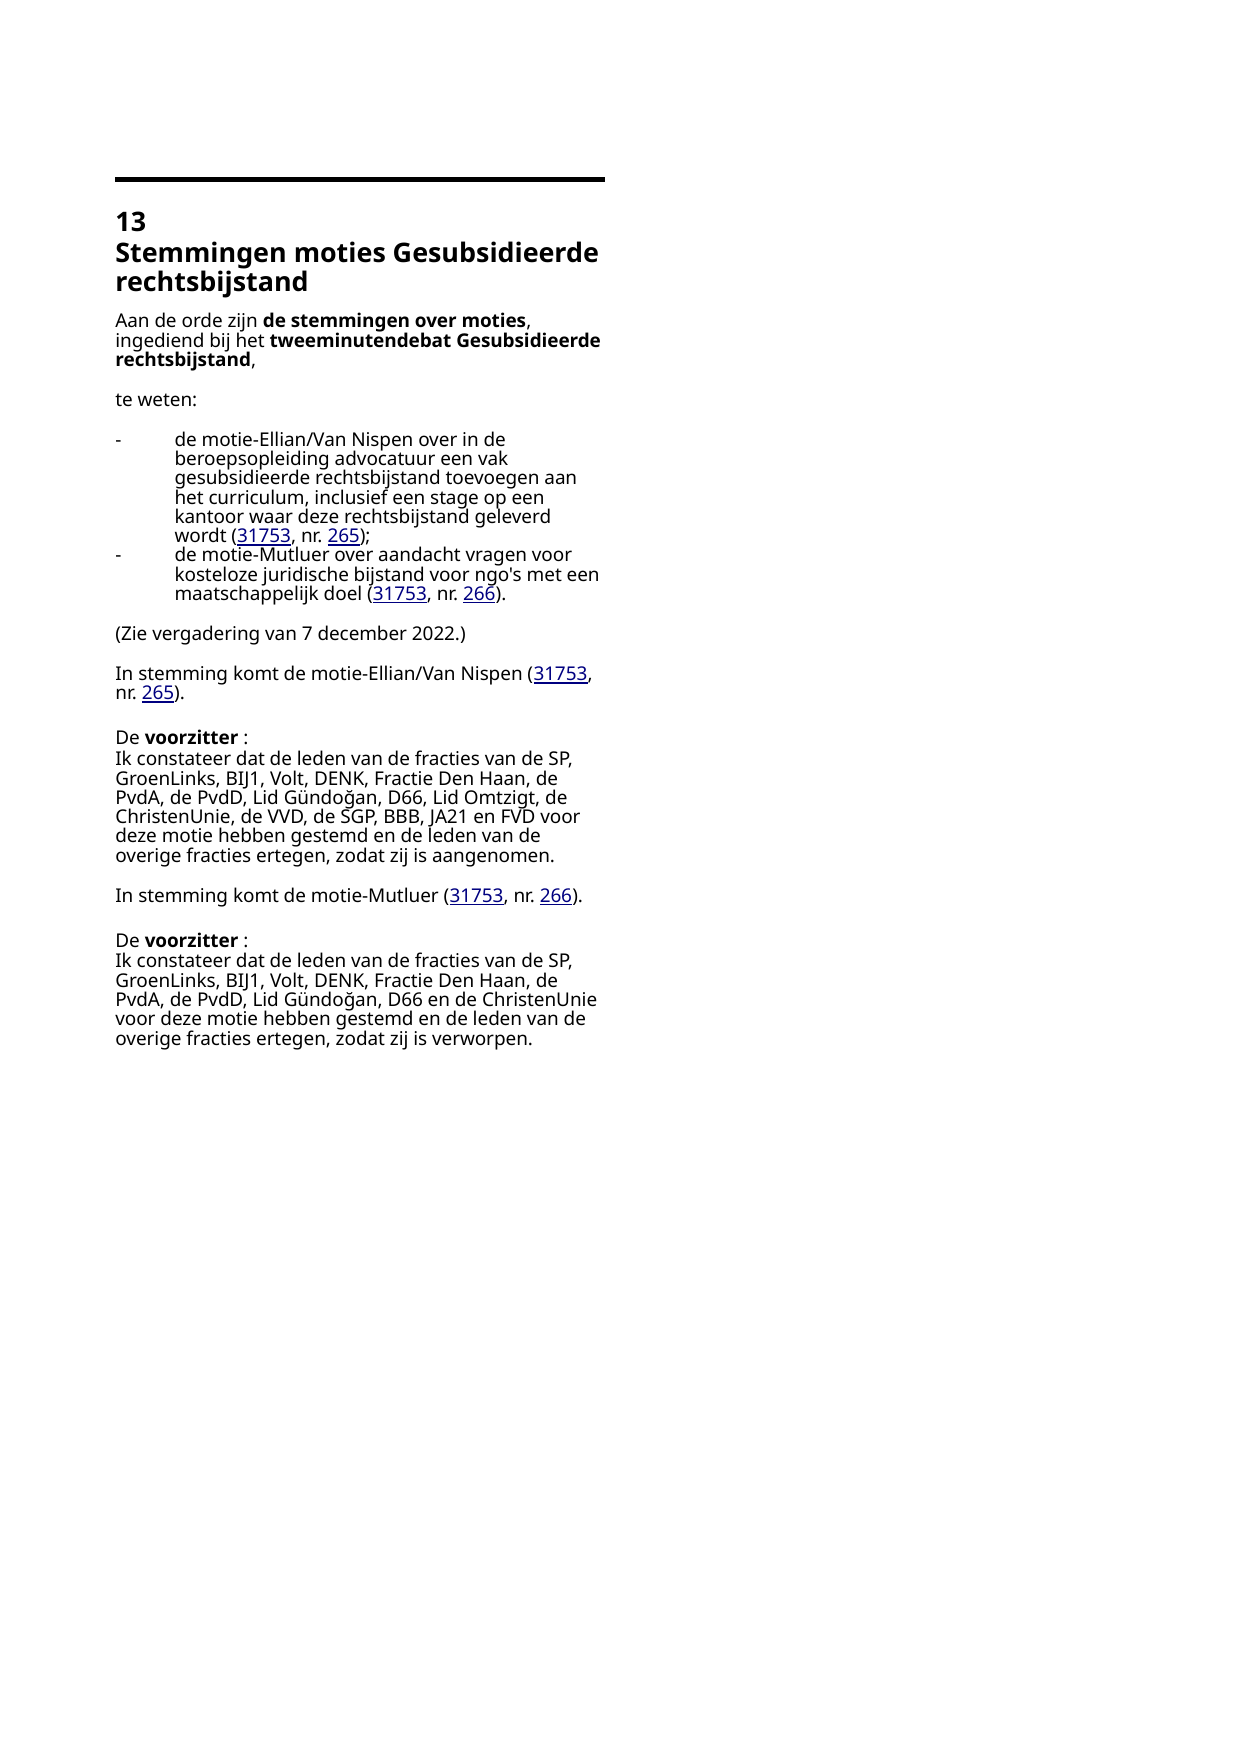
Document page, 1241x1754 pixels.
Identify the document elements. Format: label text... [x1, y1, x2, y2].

text De voorzitter : [115, 724, 605, 750]
list de motie-Mutluer over aandacht vragen voor kosteloze juridische bijstand voor ngo's met een maatschappelijk doel (31753, nr. 266). [115, 546, 605, 604]
text te weten: [115, 391, 605, 410]
text (Zie vergadering van 7 december 2022.) [115, 625, 605, 644]
text Ik constateer dat de leden van de fracties van de SP, GroenLinks, BIJ1, Volt, DENK, Fractie Den Haan, de PvdA, de PvdD, Lid Gündoğan, D66 en de ChristenUnie voor deze motie hebben gestemd en de leden van de overige fracties ertegen, zodat zij is verworpen. [115, 952, 605, 1049]
text Aan de orde zijn de stemmingen over moties, ingediend bij het tweeminutendebat Gesubsidieerde rechtsbijstand, [115, 312, 605, 370]
text 13 [115, 203, 605, 239]
list de motie-Ellian/Van Nispen over in de beroepsopleiding advocatuur een vak gesubsidieerde rechtsbijstand toevoegen aan het curriculum, inclusief een stage op een kantoor waar deze rechtsbijstand geleverd wordt (31753, nr. 265); [115, 431, 605, 546]
text In stemming komt de motie-Mutluer (31753, nr. 266). [115, 887, 605, 906]
text De voorzitter : [115, 927, 605, 952]
text Stemmingen moties Gesubsidieerde rechtsbijstand [115, 239, 605, 312]
text In stemming komt de motie-Ellian/Van Nispen (31753, nr. 265). [115, 665, 605, 704]
text Ik constateer dat de leden van de fracties van de SP, GroenLinks, BIJ1, Volt, DENK, Fractie Den Haan, de PvdA, de PvdD, Lid Gündoğan, D66, Lid Omtzigt, de ChristenUnie, de VVD, de SGP, BBB, JA21 en FVD voor deze motie hebben gestemd en de leden van de overige fracties ertegen, zodat zij is aangenomen. [115, 750, 605, 866]
